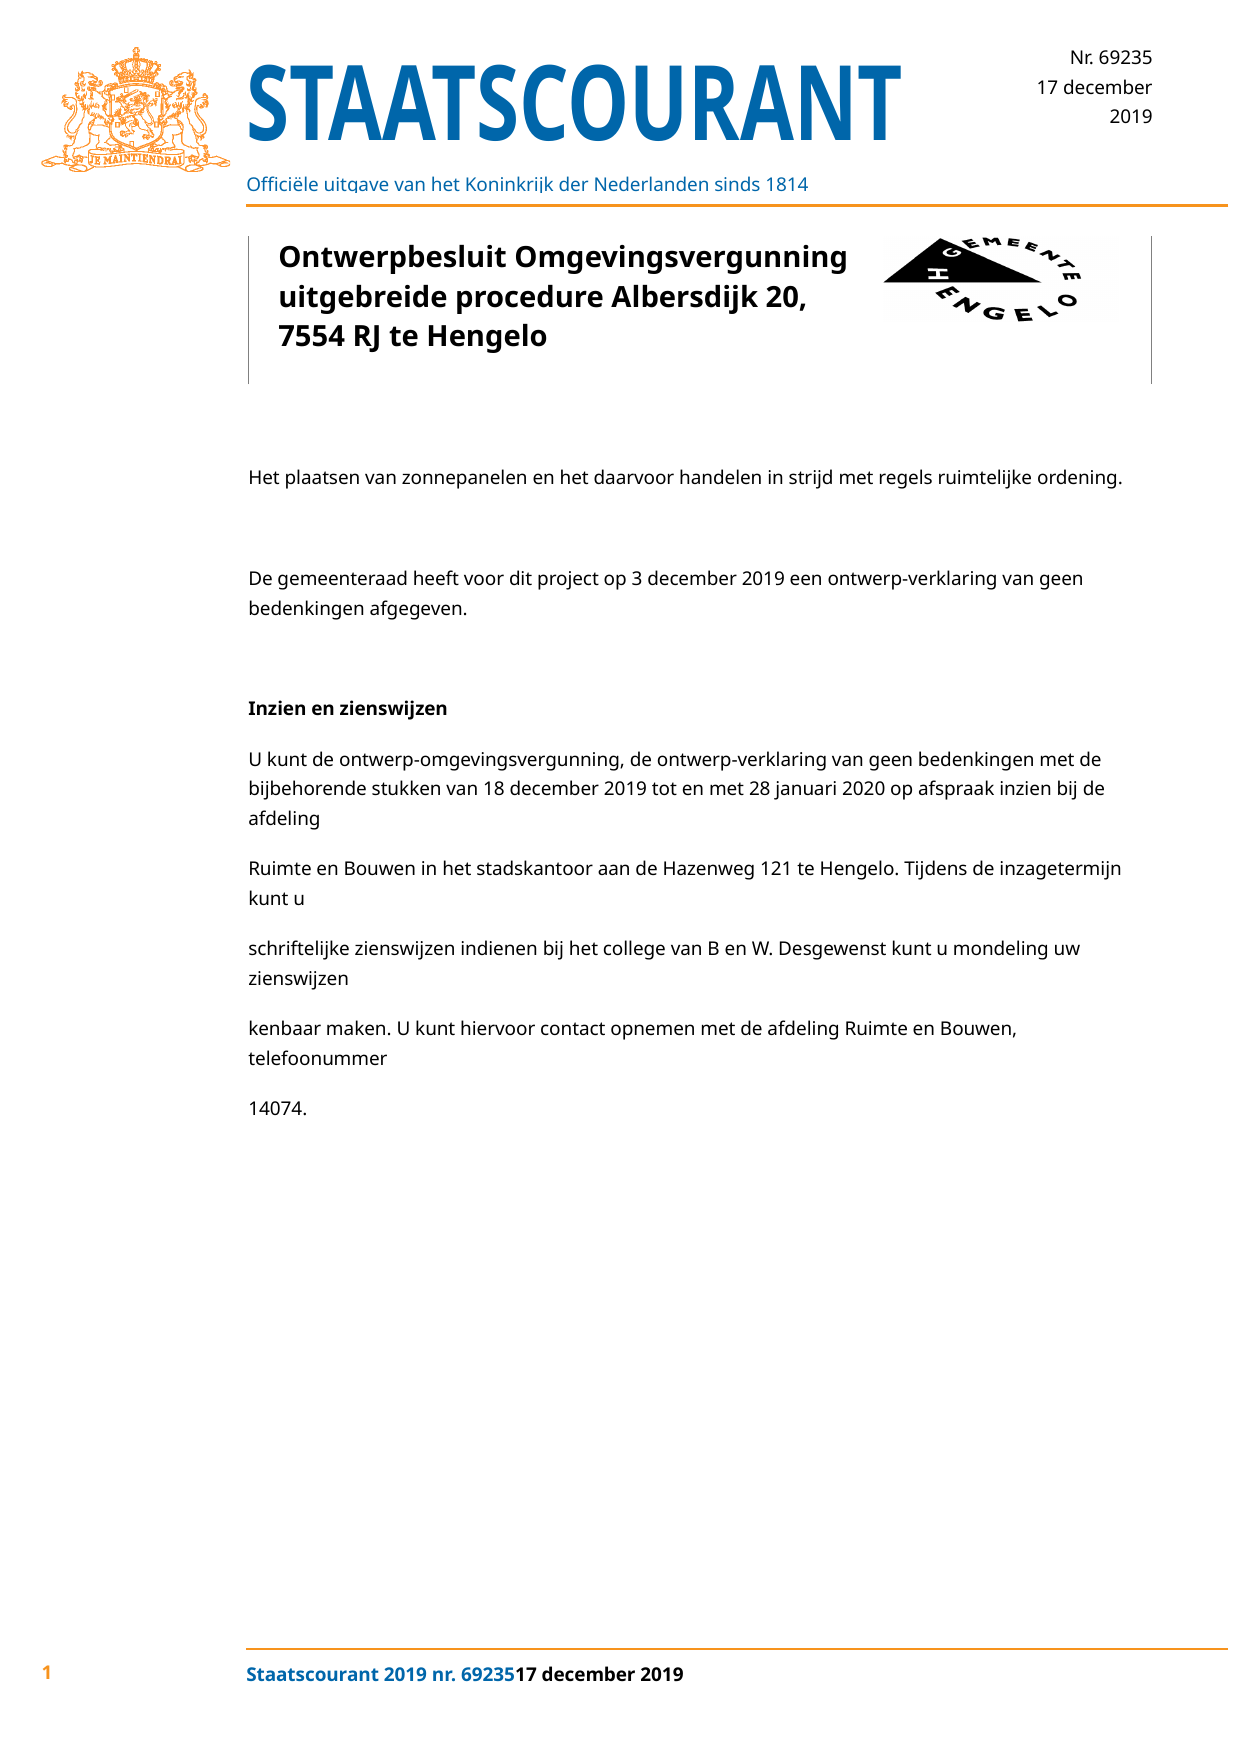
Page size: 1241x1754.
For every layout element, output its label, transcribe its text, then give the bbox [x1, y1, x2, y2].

table_header Ontwerpbesluit Omgevingsvergunning uitgebreide procedure Albersdijk 20, 7554 RJ te Hengelo [249, 236, 850, 384]
text Inzien en zienswijzen [248, 696, 1152, 721]
text kenbaar maken. U kunt hiervoor contact opnemen met de afdeling Ruimte en Bouwen, telefoonummer [248, 1016, 1152, 1071]
text Ruimte en Bouwen in het stadskantoor aan de Hazenweg 121 te Hengelo. Tijdens de inzagetermijn kunt u [248, 856, 1152, 911]
text Het plaatsen van zonnepanelen en het daarvoor handelen in strijd met regels ruimtelijke ordening. [248, 464, 1152, 490]
text U kunt de ontwerp-omgevingsvergunning, de ontwerp-verklaring van geen bedenkingen met de bijbehorende stukken van 18 december 2019 tot en met 28 januari 2020 op afspraak inzien bij de afdeling [248, 746, 1152, 831]
picture [882, 236, 1119, 322]
text De gemeenteraad heeft voor dit project op 3 december 2019 een ontwerp-verklaring van geen bedenkingen afgegeven. [248, 565, 1152, 621]
picture [41, 47, 231, 172]
table_header [850, 236, 1151, 384]
text 14074. [248, 1096, 1152, 1121]
text schriftelijke zienswijzen indienen bij het college van B en W. Desgewenst kunt u mondeling uw zienswijzen [248, 936, 1152, 991]
